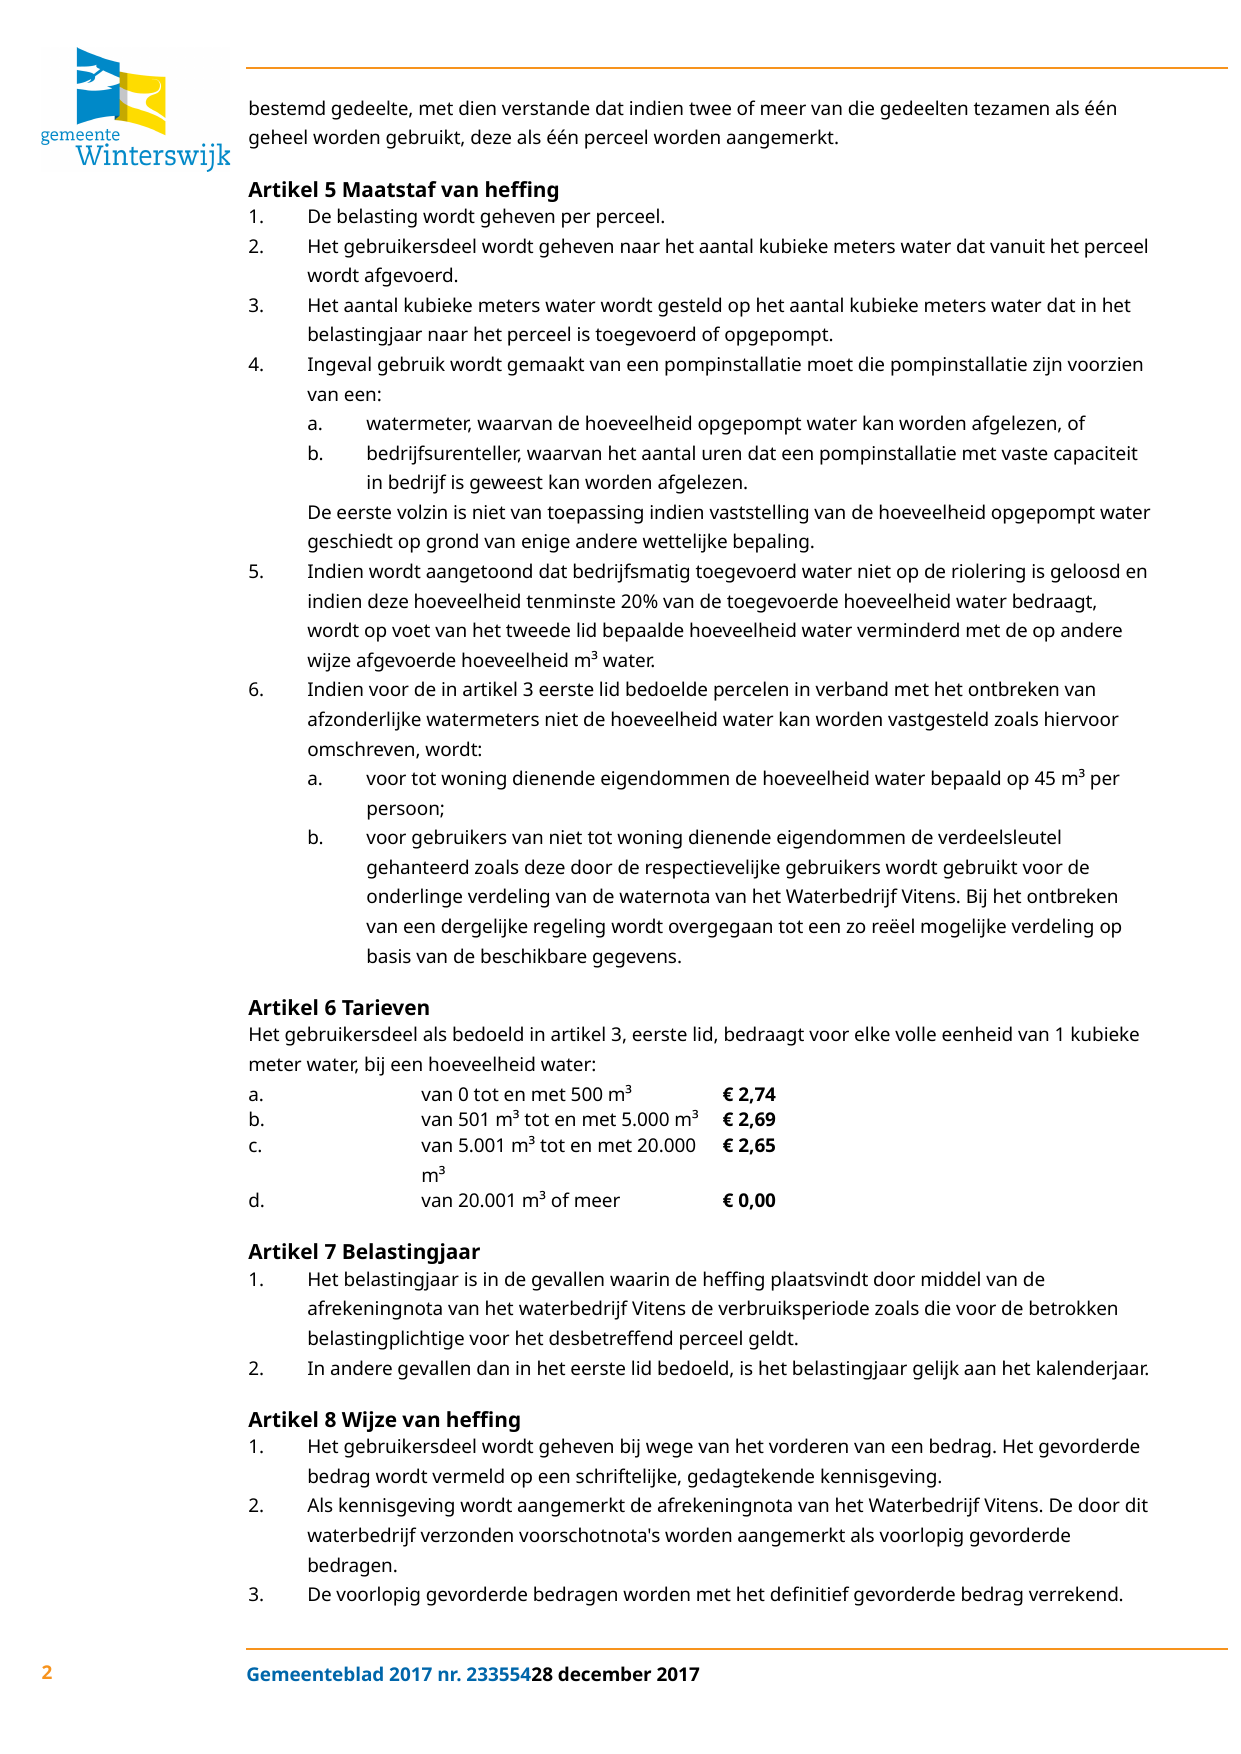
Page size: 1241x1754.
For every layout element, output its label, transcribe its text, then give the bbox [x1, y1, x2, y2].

list De voorlopig gevorderde bedragen worden met het definitief gevorderde bedrag verrekend. [248, 1581, 1152, 1607]
list Indien voor de in artikel 3 eerste lid bedoelde percelen in verband met het ontbreken van afzonderlijke watermeters niet de hoeveelheid water kan worden vastgesteld zoals hiervoor omschreven, wordt: [248, 677, 1152, 761]
list Het gebruikersdeel wordt geheven bij wege van het vorderen van een bedrag. Het gevorderde bedrag wordt vermeld op een schriftelijke, gedagtekende kennisgeving. [248, 1433, 1152, 1489]
picture [225, 153, 231, 162]
table_cell b. [248, 1107, 421, 1132]
list In andere gevallen dan in het eerste lid bedoeld, is het belastingjaar gelijk aan het kalenderjaar. [248, 1355, 1152, 1380]
table_header € 2,74 [723, 1081, 1152, 1107]
table_cell van 501 m³ tot en met 5.000 m³ [421, 1107, 722, 1132]
list Het gebruikersdeel wordt geheven naar het aantal kubieke meters water dat vanuit het perceel wordt afgevoerd. [248, 233, 1152, 288]
list watermeter, waarvan de hoeveelheid opgepompt water kan worden afgelezen, of [307, 410, 1152, 436]
list Het aantal kubieke meters water wordt gesteld op het aantal kubieke meters water dat in het belastingjaar naar het perceel is toegevoerd of opgepompt. [248, 292, 1152, 347]
picture [41, 47, 231, 172]
list De belasting wordt geheven per perceel. [248, 203, 1152, 229]
list voor gebruikers van niet tot woning dienende eigendommen de verdeelsleutel gehanteerd zoals deze door de respectievelijke gebruikers wordt gebruikt voor de onderlinge verdeling van de waternota van het Waterbedrijf Vitens. Bij het ontbreken van een dergelijke regeling wordt overgegaan tot een zo reëel mogelijke verdeling op basis van de beschikbare gegevens. [307, 824, 1152, 968]
table_cell d. [248, 1188, 421, 1213]
list Het belastingjaar is in de gevallen waarin de heffing plaatsvindt door middel van de afrekeningnota van het waterbedrijf Vitens de verbruiksperiode zoals die voor de betrokken belastingplichtige voor het desbetreffend perceel geldt. [248, 1266, 1152, 1351]
text bestemd gedeelte, met dien verstande dat indien twee of meer van die gedeelten tezamen als één geheel worden gebruikt, deze als één perceel worden aangemerkt. [248, 95, 1152, 150]
table_cell c. [248, 1133, 421, 1188]
list bedrijfsurenteller, waarvan het aantal uren dat een pompinstallatie met vaste capaciteit in bedrijf is geweest kan worden afgelezen. [307, 440, 1152, 495]
text Artikel 7 Belastingjaar [248, 1237, 1152, 1266]
table_cell van 20.001 m³ of meer [421, 1188, 722, 1213]
text Artikel 5 Maatstaf van heffing [248, 175, 1152, 203]
list Als kennisgeving wordt aangemerkt de afrekeningnota van het Waterbedrijf Vitens. De door dit waterbedrijf verzonden voorschotnota's worden aangemerkt als voorlopig gevorderde bedragen. [248, 1493, 1152, 1578]
table_cell € 2,69 [723, 1107, 1152, 1132]
text Artikel 8 Wijze van heffing [248, 1405, 1152, 1433]
table_header a. [248, 1081, 421, 1107]
text Artikel 6 Tarieven [248, 993, 1152, 1022]
table_cell van 5.001 m³ tot en met 20.000 m³ [421, 1133, 722, 1188]
list De eerste volzin is niet van toepassing indien vaststelling van de hoeveelheid opgepompt water geschiedt op grond van enige andere wettelijke bepaling. [248, 499, 1152, 554]
list Indien wordt aangetoond dat bedrijfsmatig toegevoerd water niet op de riolering is geloosd en indien deze hoeveelheid tenminste 20% van de toegevoerde hoeveelheid water bedraagt, wordt op voet van het tweede lid bepaalde hoeveelheid water verminderd met de op andere wijze afgevoerde hoeveelheid m³ water. [248, 558, 1152, 673]
table_cell € 2,65 [723, 1133, 1152, 1188]
list voor tot woning dienende eigendommen de hoeveelheid water bepaald op 45 m³ per persoon; [307, 765, 1152, 821]
table_header van 0 tot en met 500 m³ [421, 1081, 722, 1107]
text Het gebruikersdeel als bedoeld in artikel 3, eerste lid, bedraagt voor elke volle eenheid van 1 kubieke meter water, bij een hoeveelheid water: [248, 1022, 1152, 1077]
table_cell € 0,00 [723, 1188, 1152, 1213]
list Ingeval gebruik wordt gemaakt van een pompinstallatie moet die pompinstallatie zijn voorzien van een: [248, 351, 1152, 406]
